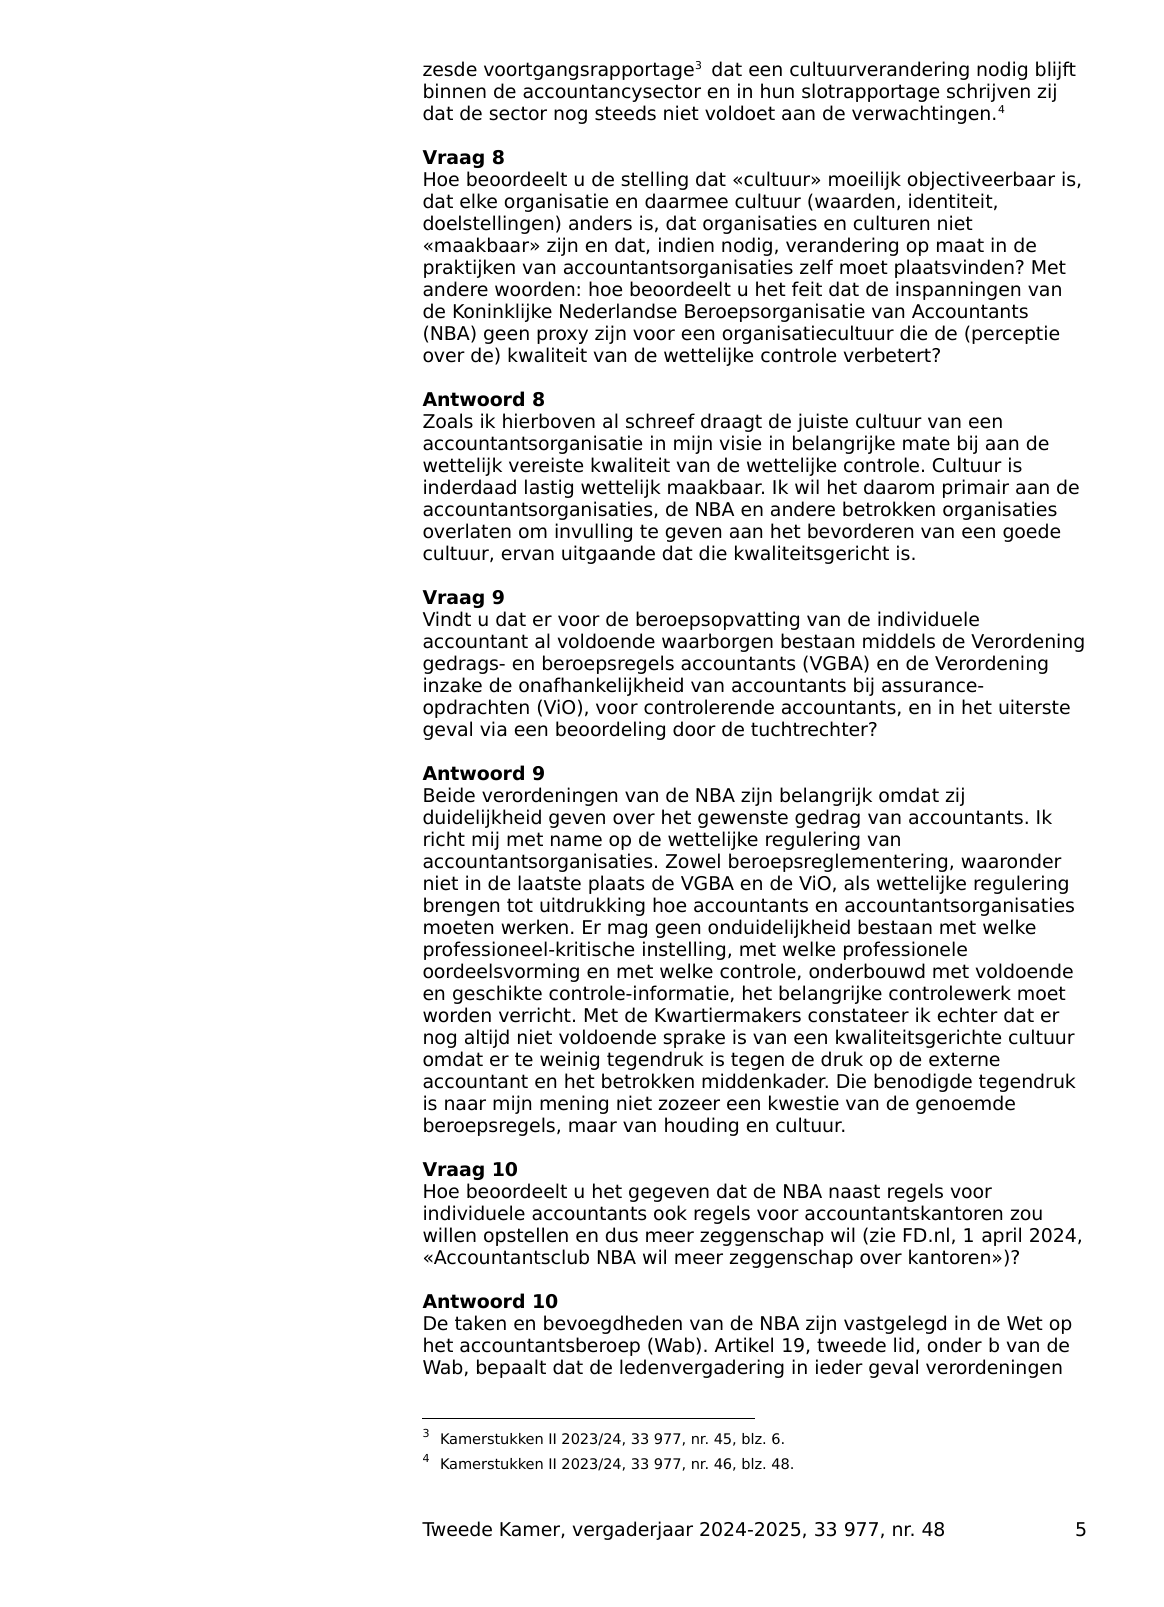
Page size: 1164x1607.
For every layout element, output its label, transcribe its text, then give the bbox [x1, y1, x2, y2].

text Hoe beoordeelt u het gegeven dat de NBA naast regels voor individuele accountants ook regels voor accountantskantoren zou willen opstellen en dus meer zeggenschap wil (zie FD.nl, 1 april 2024, «Accountantsclub NBA wil meer zeggenschap over kantoren»)? [422, 1181, 1087, 1269]
text Antwoord 8 [422, 389, 1087, 411]
text Zoals ik hierboven al schreef draagt de juiste cultuur van een accountantsorganisatie in mijn visie in belangrijke mate bij aan de wettelijk vereiste kwaliteit van de wettelijke controle. Cultuur is inderdaad lastig wettelijk maakbaar. Ik wil het daarom primair aan de accountantsorganisaties, de NBA en andere betrokken organisaties overlaten om invulling te geven aan het bevorderen van een goede cultuur, ervan uitgaande dat die kwaliteitsgericht is. [422, 411, 1087, 565]
text Hoe beoordeelt u de stelling dat «cultuur» moeilijk objectiveerbaar is, dat elke organisatie en daarmee cultuur (waarden, identiteit, doelstellingen) anders is, dat organisaties en culturen niet «maakbaar» zijn en dat, indien nodig, verandering op maat in de praktijken van accountantsorganisaties zelf moet plaatsvinden? Met andere woorden: hoe beoordeelt u het feit dat de inspanningen van de Koninklijke Nederlandse Beroepsorganisatie van Accountants (NBA) geen proxy zijn voor een organisatiecultuur die de (perceptie over de) kwaliteit van de wettelijke controle verbetert? [422, 169, 1087, 367]
text Antwoord 9 [422, 763, 1087, 785]
text Kamerstukken II 2023/24, 33 977, nr. 45, blz. 6. [422, 1427, 1087, 1449]
text De taken en bevoegdheden van de NBA zijn vastgelegd in de Wet op het accountantsberoep (Wab). Artikel 19, tweede lid, onder b van de Wab, bepaalt dat de ledenvergadering in ieder geval verordeningen [422, 1313, 1087, 1379]
text Vraag 10 [422, 1159, 1087, 1181]
text Antwoord 10 [422, 1291, 1087, 1313]
text Beide verordeningen van de NBA zijn belangrijk omdat zij duidelijkheid geven over het gewenste gedrag van accountants. Ik richt mij met name op de wettelijke regulering van accountantsorganisaties. Zowel beroepsreglementering, waaronder niet in de laatste plaats de VGBA en de ViO, als wettelijke regulering brengen tot uitdrukking hoe accountants en accountantsorganisaties moeten werken. Er mag geen onduidelijkheid bestaan met welke professioneel-kritische instelling, met welke professionele oordeelsvorming en met welke controle, onderbouwd met voldoende en geschikte controle-informatie, het belangrijke controlewerk moet worden verricht. Met de Kwartiermakers constateer ik echter dat er nog altijd niet voldoende sprake is van een kwaliteitsgerichte cultuur omdat er te weinig tegendruk is tegen de druk op de externe accountant en het betrokken middenkader. Die benodigde tegendruk is naar mijn mening niet zozeer een kwestie van de genoemde beroepsregels, maar van houding en cultuur. [422, 785, 1087, 1137]
text Vindt u dat er voor de beroepsopvatting van de individuele accountant al voldoende waarborgen bestaan middels de Verordening gedrags- en beroepsregels accountants (VGBA) en de Verordening inzake de onafhankelijkheid van accountants bij assurance-opdrachten (ViO), voor controlerende accountants, en in het uiterste geval via een beoordeling door de tuchtrechter? [422, 609, 1087, 741]
text Vraag 8 [422, 147, 1087, 169]
text Vraag 9 [422, 587, 1087, 609]
text Kamerstukken II 2023/24, 33 977, nr. 46, blz. 48. [422, 1452, 1087, 1474]
text zesde voortgangsrapportage dat een cultuurverandering nodig blijft binnen de accountancysector en in hun slotrapportage schrijven zij dat de sector nog steeds niet voldoet aan de verwachtingen. [422, 59, 1087, 125]
